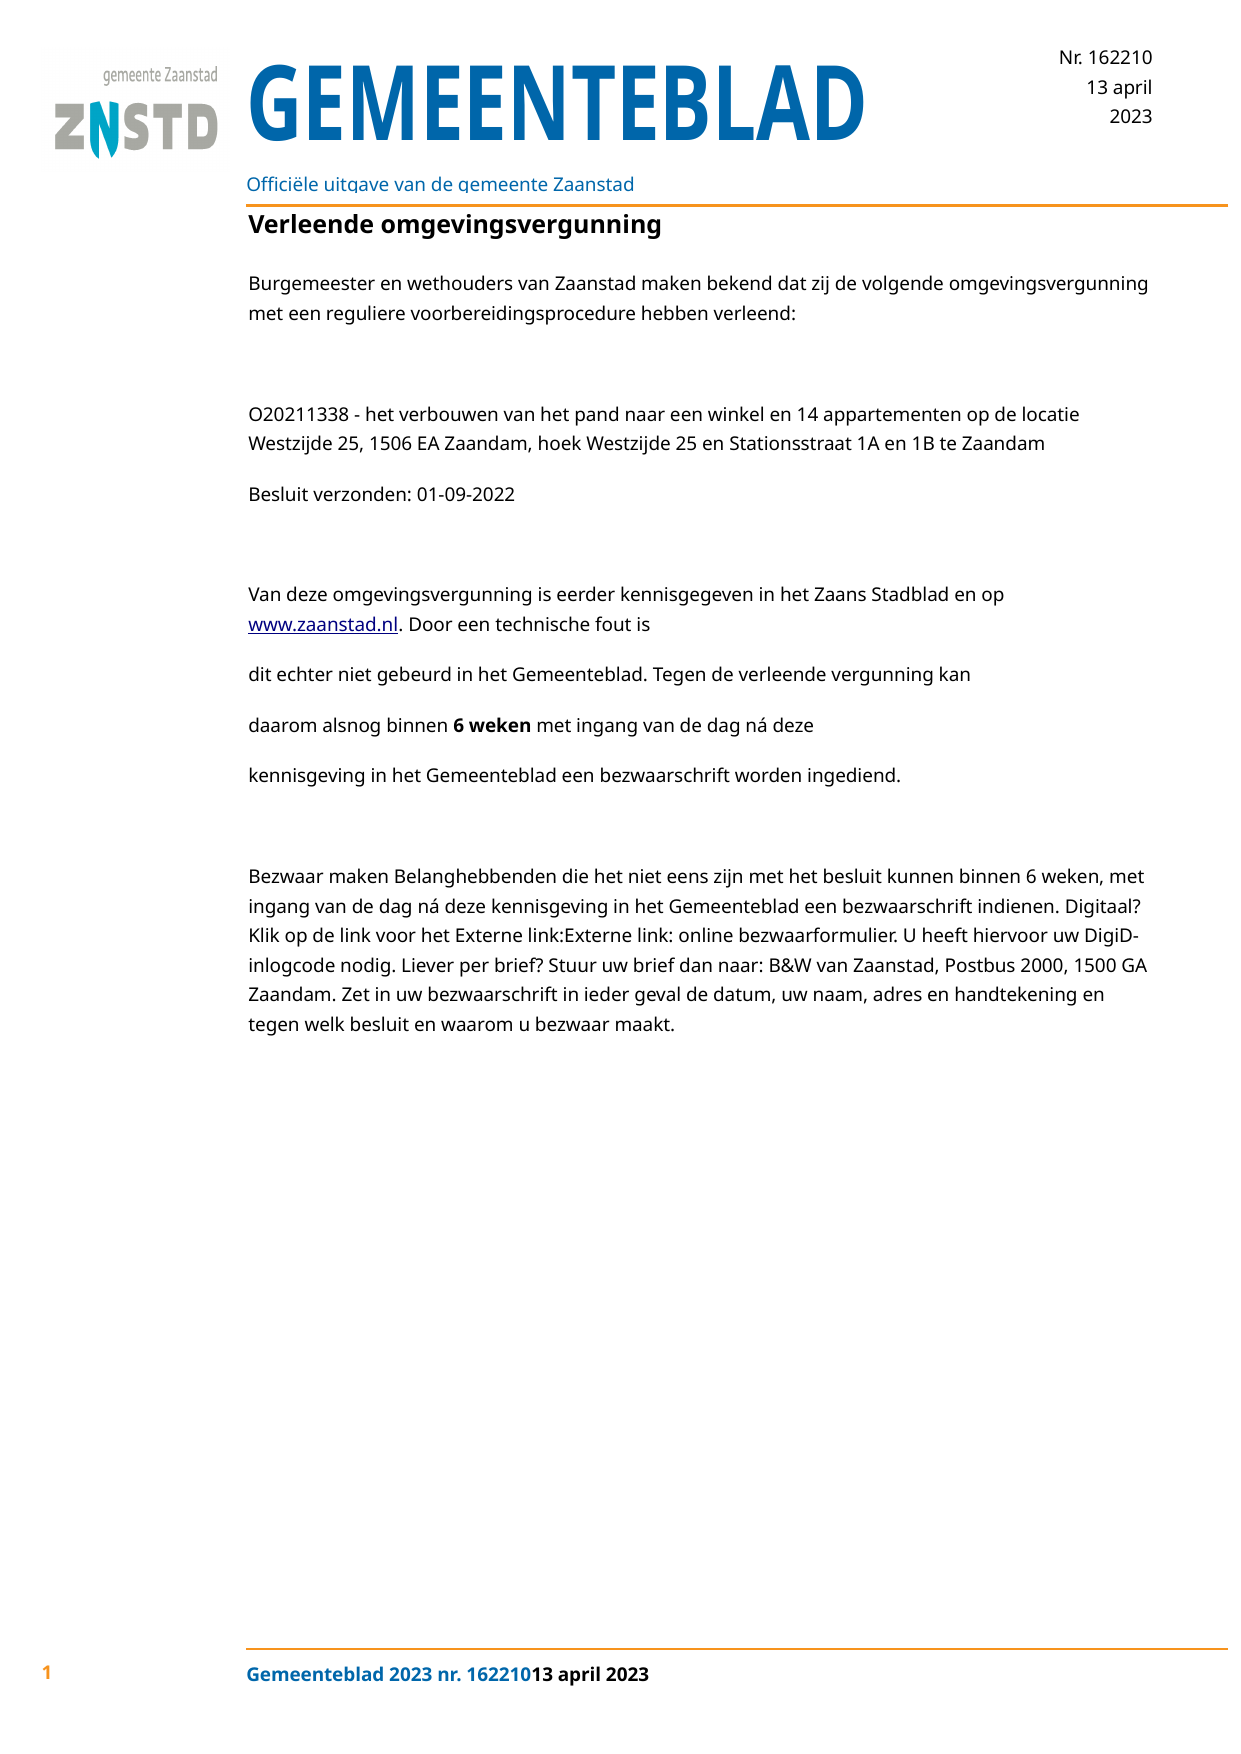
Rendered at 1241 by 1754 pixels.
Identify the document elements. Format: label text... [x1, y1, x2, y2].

text Bezwaar maken Belanghebbenden die het niet eens zijn met het besluit kunnen binnen 6 weken, met ingang van de dag ná deze kennisgeving in het Gemeenteblad een bezwaarschrift indienen. Digitaal? Klik op de link voor het Externe link:Externe link: online bezwaarformulier. U heeft hiervoor uw DigiD-inlogcode nodig. Liever per brief? Stuur uw brief dan naar: B&W van Zaanstad, Postbus 2000, 1500 GA Zaandam. Zet in uw bezwaarschrift in ieder geval de datum, uw naam, adres en handtekening en tegen welk besluit en waarom u bezwaar maakt. [248, 863, 1152, 1037]
text Van deze omgevingsvergunning is eerder kennisgegeven in het Zaans Stadblad en op www.zaanstad.nl. Door een technische fout is [248, 582, 1152, 637]
text dit echter niet gebeurd in het Gemeenteblad. Tegen de verleende vergunning kan [248, 662, 1152, 687]
text Burgemeester en wethouders van Zaanstad maken bekend dat zij de volgende omgevingsvergunning met een reguliere voorbereidingsprocedure hebben verleend: [248, 270, 1152, 326]
text O20211338 - het verbouwen van het pand naar een winkel en 14 appartementen op de locatie Westzijde 25, 1506 EA Zaandam, hoek Westzijde 25 en Stationsstraat 1A en 1B te Zaandam [248, 401, 1152, 456]
text Verleende omgevingsvergunning [248, 207, 1152, 241]
text daarom alsnog binnen 6 weken met ingang van de dag ná deze [248, 712, 1152, 738]
picture [41, 47, 231, 172]
text Besluit verzonden: 01-09-2022 [248, 481, 1152, 506]
text kennisgeving in het Gemeenteblad een bezwaarschrift worden ingediend. [248, 762, 1152, 788]
